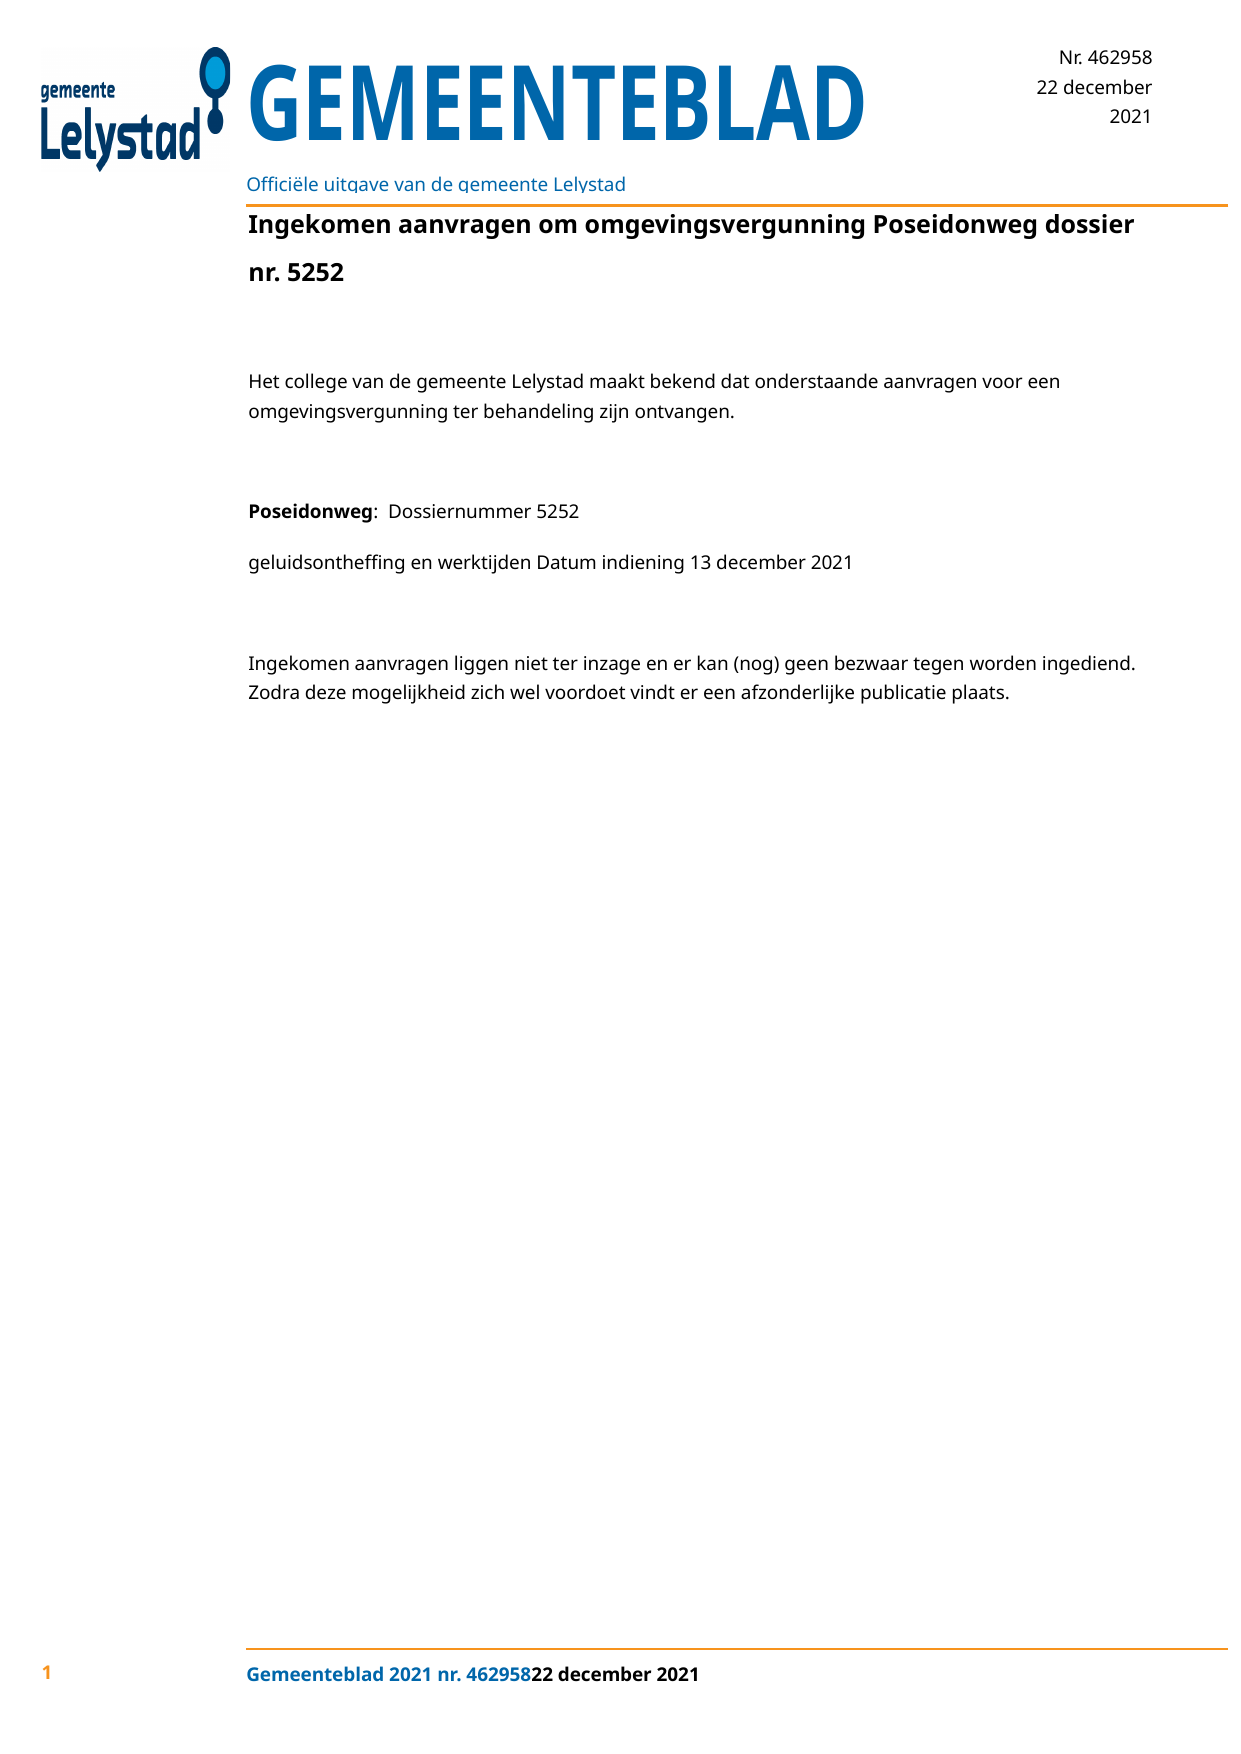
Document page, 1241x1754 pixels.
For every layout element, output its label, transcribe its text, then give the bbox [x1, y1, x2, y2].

text geluidsontheffing en werktijden Datum indiening 13 december 2021 [248, 549, 1152, 575]
picture [41, 47, 231, 172]
text Poseidonweg: Dossiernummer 5252 [248, 499, 1152, 524]
text Ingekomen aanvragen liggen niet ter inzage en er kan (nog) geen bezwaar tegen worden ingediend. Zodra deze mogelijkheid zich wel voordoet vindt er een afzonderlijke publicatie plaats. [248, 650, 1152, 705]
text Ingekomen aanvragen om omgevingsvergunning Poseidonweg dossier nr. 5252 [248, 207, 1152, 288]
text Het college van de gemeente Lelystad maakt bekend dat onderstaande aanvragen voor een omgevingsvergunning ter behandeling zijn ontvangen. [248, 368, 1152, 424]
